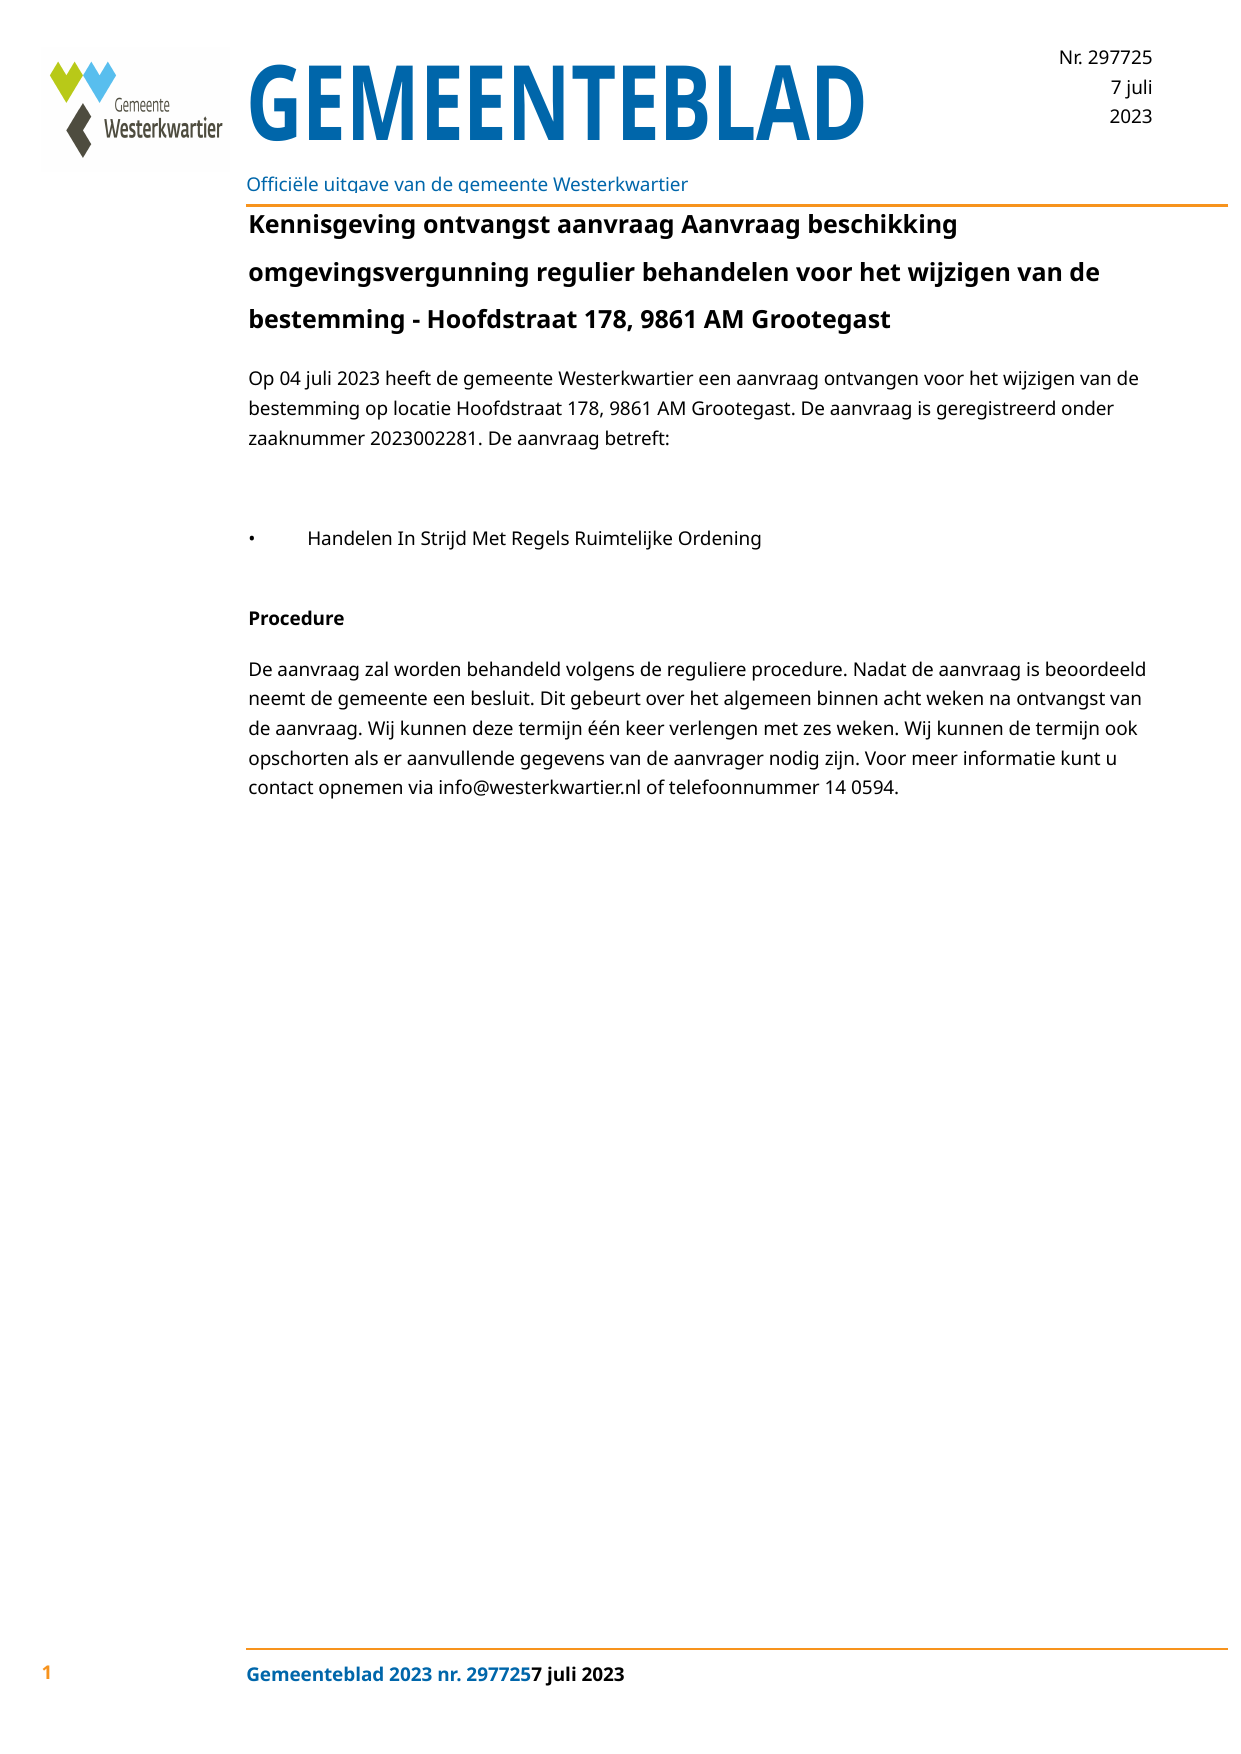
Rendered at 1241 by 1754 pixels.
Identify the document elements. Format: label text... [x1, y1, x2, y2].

text Op 04 juli 2023 heeft de gemeente Westerkwartier een aanvraag ontvangen voor het wijzigen van de bestemming op locatie Hoofdstraat 178, 9861 AM Grootegast. De aanvraag is geregistreerd onder zaaknummer 2023002281. De aanvraag betreft: [248, 366, 1152, 450]
text Procedure [248, 606, 1152, 631]
text Kennisgeving ontvangst aanvraag Aanvraag beschikking omgevingsvergunning regulier behandelen voor het wijzigen van de bestemming - Hoofdstraat 178, 9861 AM Grootegast [248, 207, 1152, 336]
picture [41, 47, 231, 172]
list Handelen In Strijd Met Regels Ruimtelijke Ordening [248, 526, 1152, 551]
text De aanvraag zal worden behandeld volgens de reguliere procedure. Nadat de aanvraag is beoordeeld neemt de gemeente een besluit. Dit gebeurt over het algemeen binnen acht weken na ontvangst van de aanvraag. Wij kunnen deze termijn één keer verlengen met zes weken. Wij kunnen de termijn ook opschorten als er aanvullende gegevens van de aanvrager nodig zijn. Voor meer informatie kunt u contact opnemen via info@westerkwartier.nl of telefoonnummer 14 0594. [248, 656, 1152, 800]
